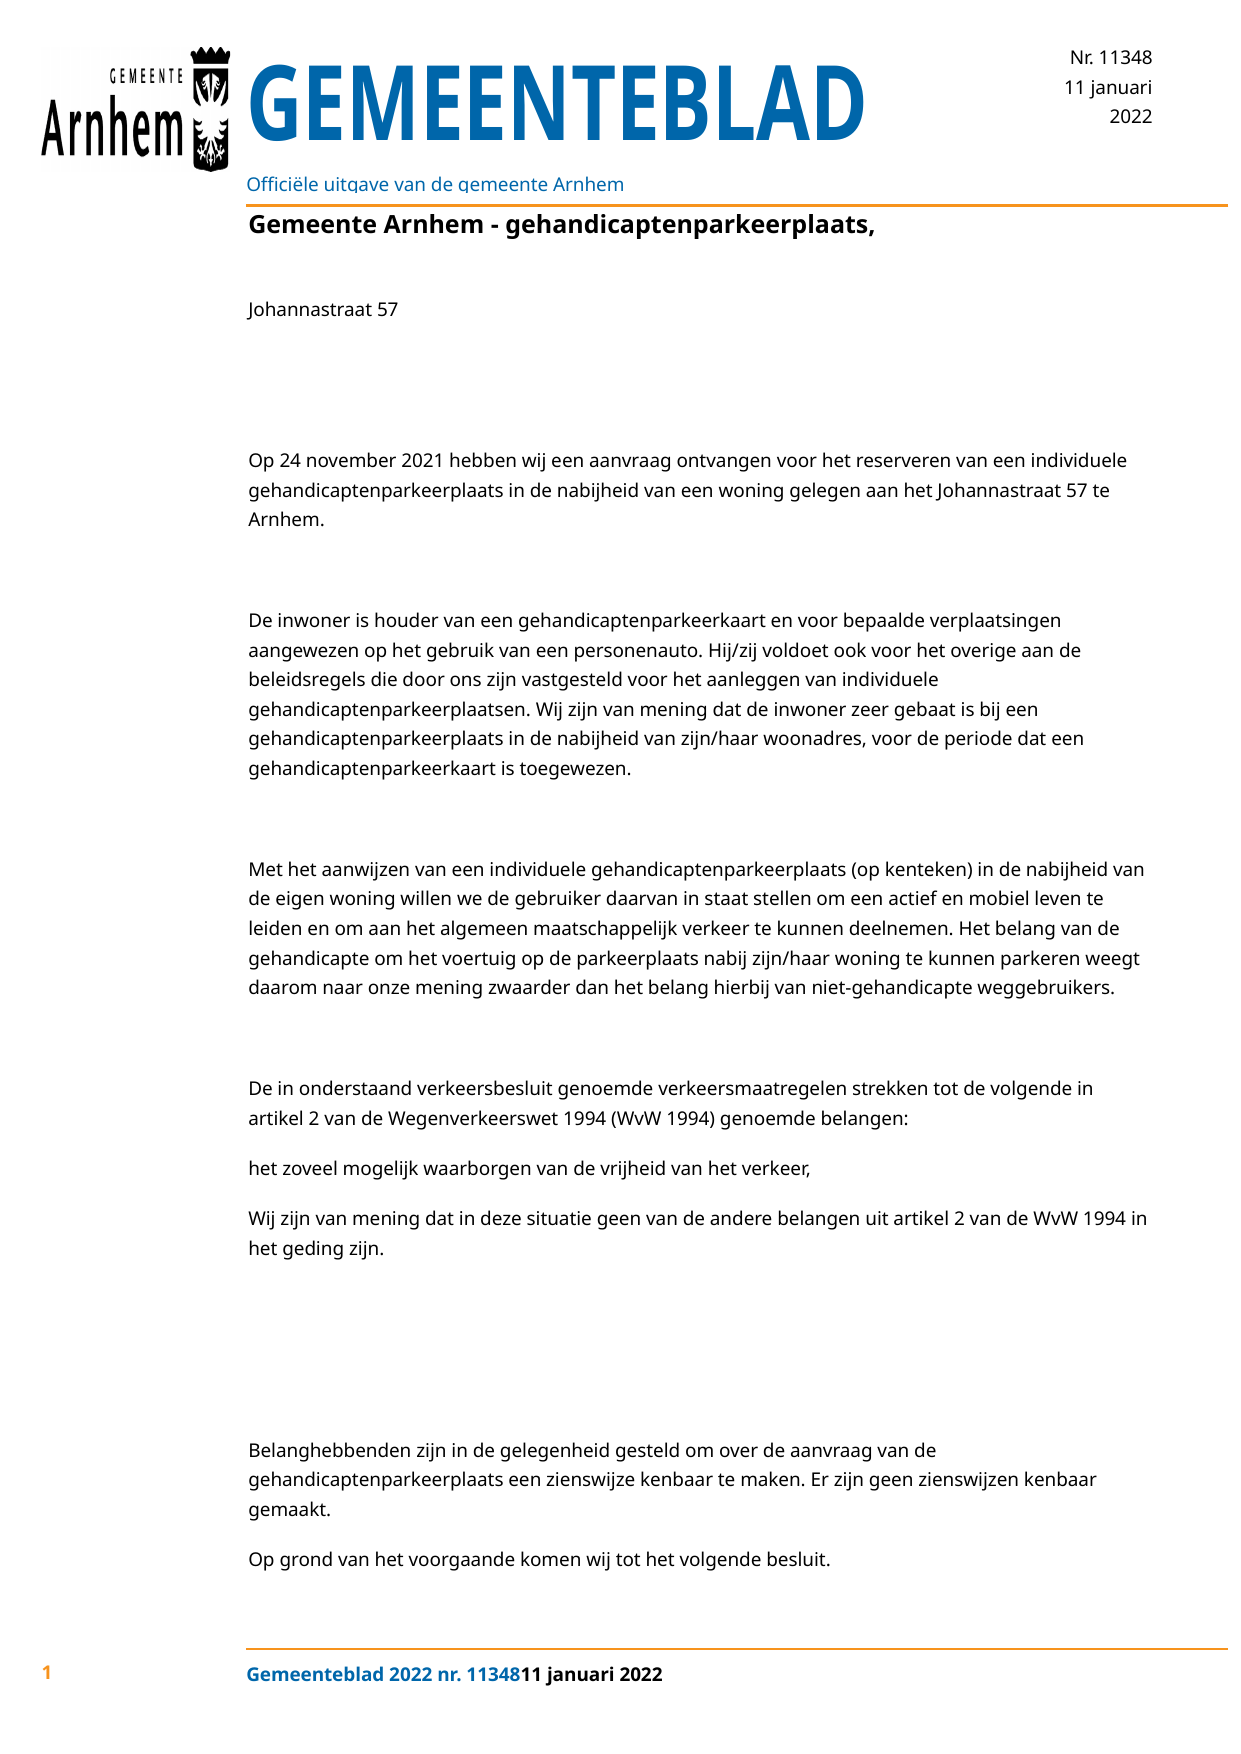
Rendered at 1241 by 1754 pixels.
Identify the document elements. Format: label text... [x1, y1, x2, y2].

text Johannastraat 57 [248, 296, 1152, 322]
text Op grond van het voorgaande komen wij tot het volgende besluit. [248, 1546, 1152, 1572]
picture [41, 47, 231, 172]
text De inwoner is houder van een gehandicaptenparkeerkaart en voor bepaalde verplaatsingen aangewezen op het gebruik van een personenauto. Hij/zij voldoet ook voor het overige aan de beleidsregels die door ons zijn vastgesteld voor het aanleggen van individuele gehandicaptenparkeerplaatsen. Wij zijn van mening dat de inwoner zeer gebaat is bij een gehandicaptenparkeerplaats in de nabijheid van zijn/haar woonadres, voor de periode dat een gehandicaptenparkeerkaart is toegewezen. [248, 607, 1152, 781]
text Wij zijn van mening dat in deze situatie geen van de andere belangen uit artikel 2 van de WvW 1994 in het geding zijn. [248, 1206, 1152, 1261]
text het zoveel mogelijk waarborgen van de vrijheid van het verkeer, [248, 1155, 1152, 1181]
text Met het aanwijzen van een individuele gehandicaptenparkeerplaats (op kenteken) in de nabijheid van de eigen woning willen we de gebruiker daarvan in staat stellen om een actief en mobiel leven te leiden en om aan het algemeen maatschappelijk verkeer te kunnen deelnemen. Het belang van de gehandicapte om het voertuig op de parkeerplaats nabij zijn/haar woning te kunnen parkeren weegt daarom naar onze mening zwaarder dan het belang hierbij van niet-gehandicapte weggebruikers. [248, 856, 1152, 1000]
text De in onderstaand verkeersbesluit genoemde verkeersmaatregelen strekken tot de volgende in artikel 2 van de Wegenverkeerswet 1994 (WvW 1994) genoemde belangen: [248, 1075, 1152, 1131]
text Gemeente Arnhem - gehandicaptenparkeerplaats, [248, 207, 1152, 241]
text Belanghebbenden zijn in de gelegenheid gesteld om over de aanvraag van de gehandicaptenparkeerplaats een zienswijze kenbaar te maken. Er zijn geen zienswijzen kenbaar gemaakt. [248, 1437, 1152, 1522]
text Op 24 november 2021 hebben wij een aanvraag ontvangen voor het reserveren van een individuele gehandicaptenparkeerplaats in de nabijheid van een woning gelegen aan het Johannastraat 57 te Arnhem. [248, 447, 1152, 532]
